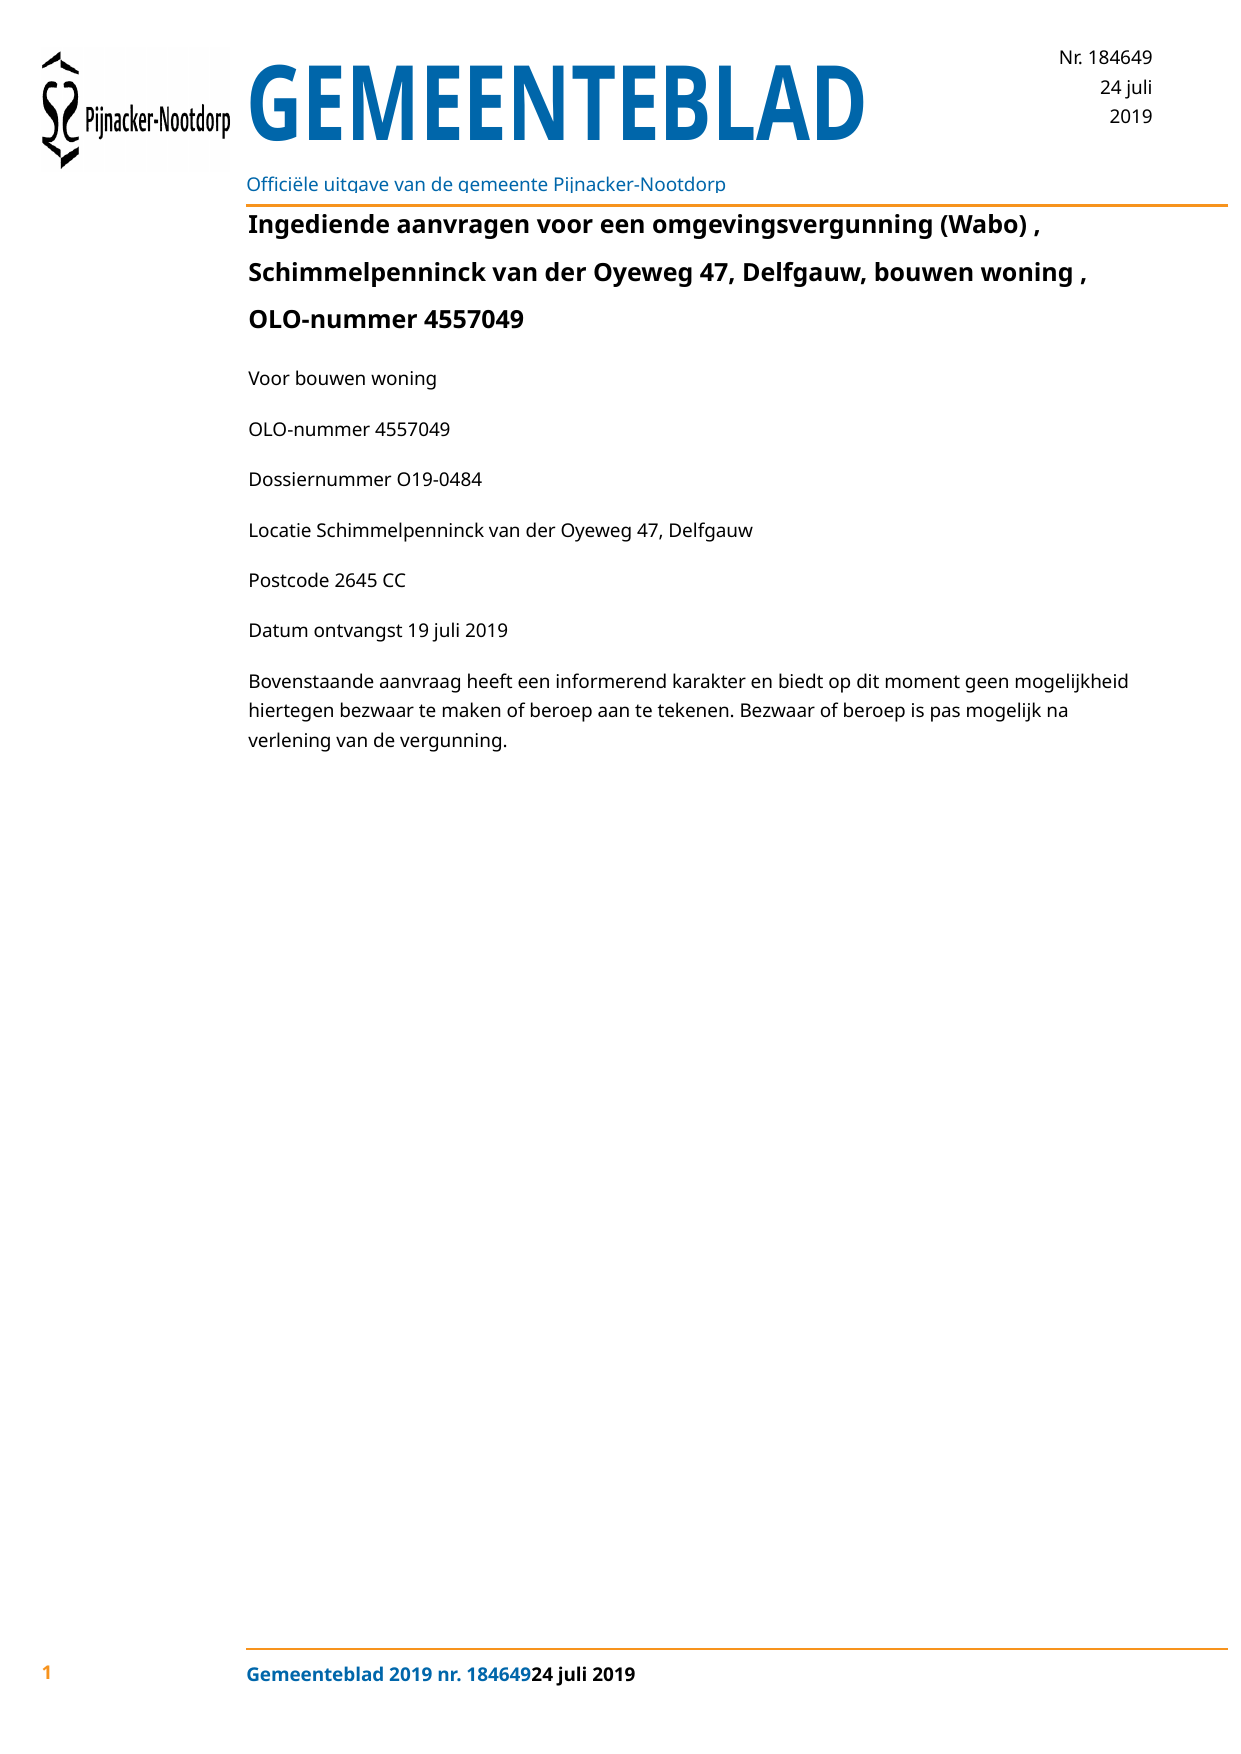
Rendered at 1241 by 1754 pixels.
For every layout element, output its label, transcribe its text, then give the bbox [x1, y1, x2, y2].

text Locatie Schimmelpenninck van der Oyeweg 47, Delfgauw [248, 517, 1152, 542]
text OLO-nummer 4557049 [248, 416, 1152, 442]
text Postcode 2645 CC [248, 567, 1152, 593]
text Datum ontvangst 19 juli 2019 [248, 618, 1152, 643]
text Dossiernummer O19-0484 [248, 466, 1152, 492]
text Ingediende aanvragen voor een omgevingsvergunning (Wabo) , Schimmelpenninck van der Oyeweg 47, Delfgauw, bouwen woning , OLO-nummer 4557049 [248, 207, 1152, 336]
text Voor bouwen woning [248, 366, 1152, 391]
text Bovenstaande aanvraag heeft een informerend karakter en biedt op dit moment geen mogelijkheid hiertegen bezwaar te maken of beroep aan te tekenen. Bezwaar of beroep is pas mogelijk na verlening van de vergunning. [248, 668, 1152, 753]
picture [41, 47, 231, 172]
